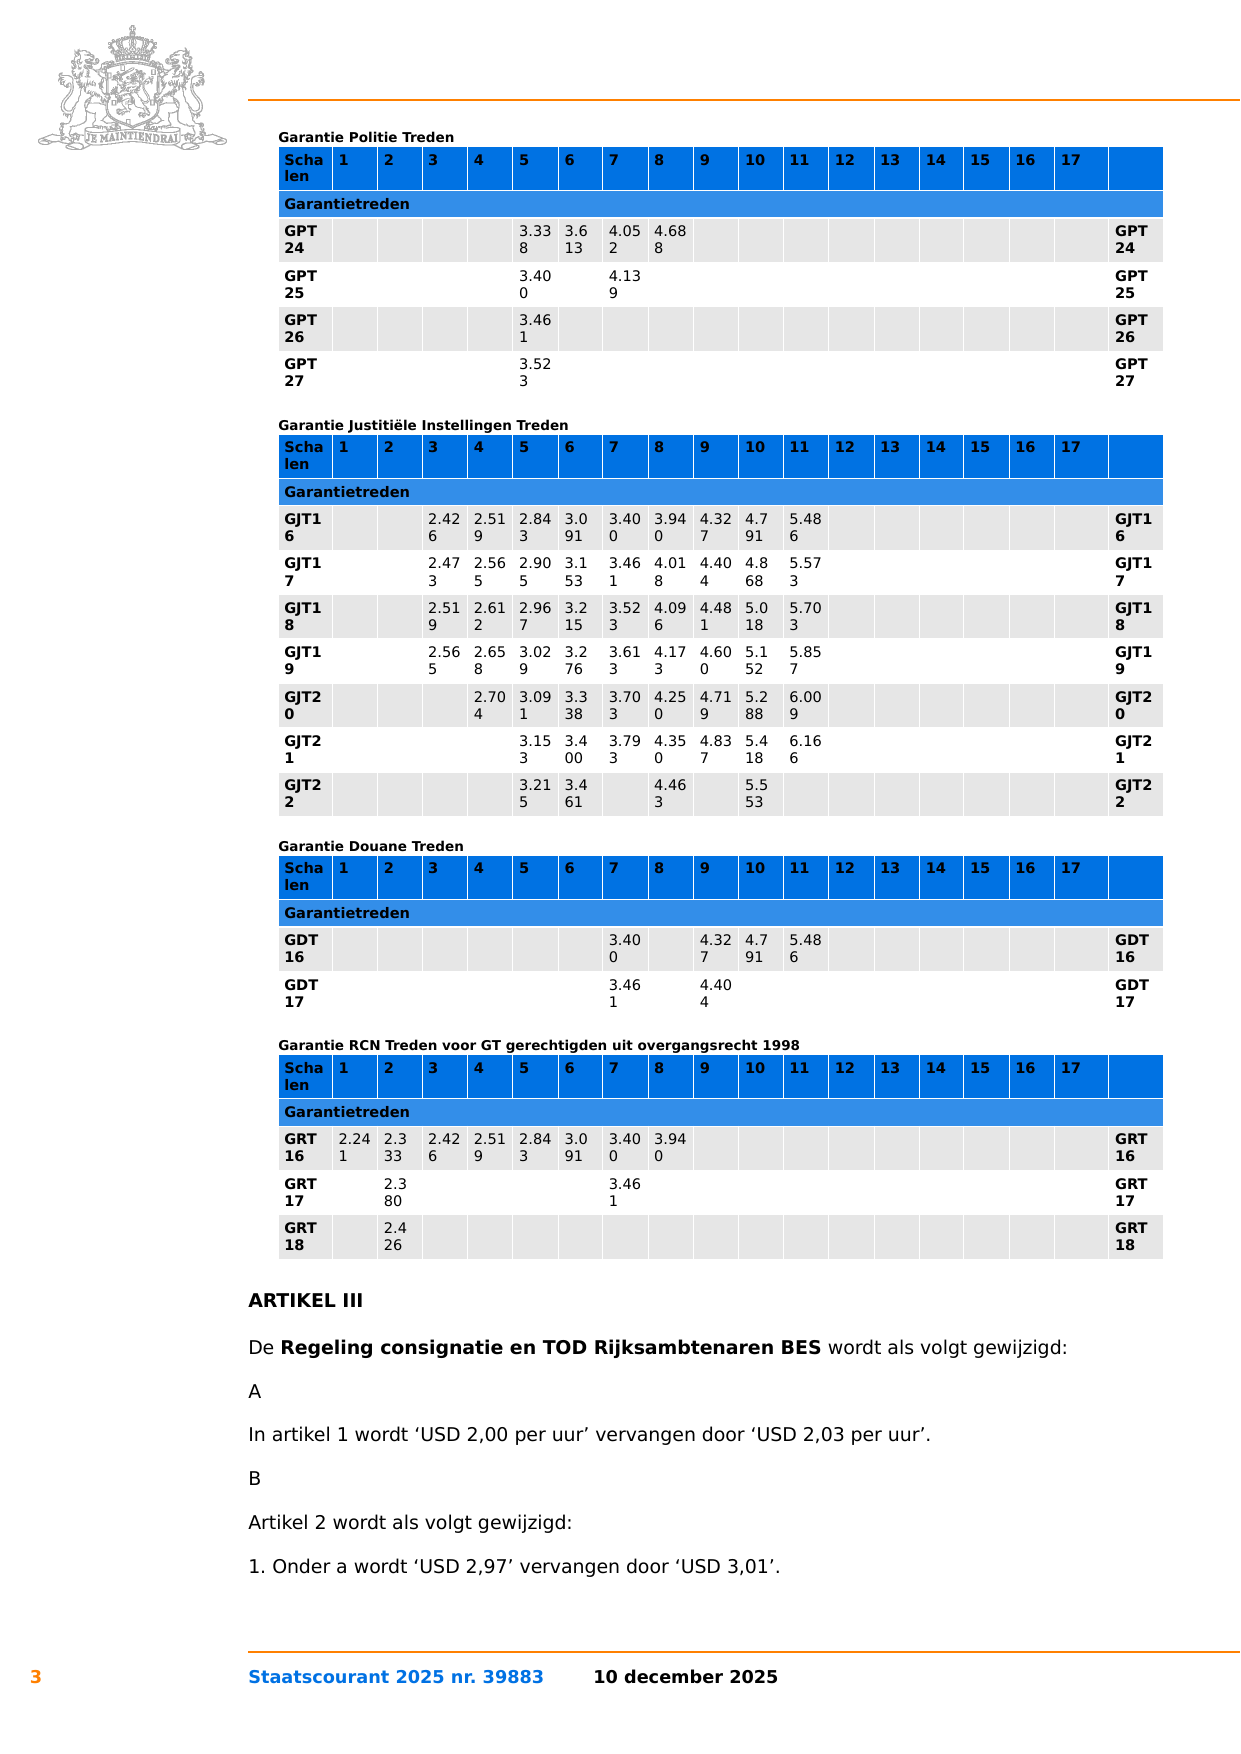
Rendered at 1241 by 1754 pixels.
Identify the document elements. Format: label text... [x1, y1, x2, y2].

text A [248, 1381, 1163, 1402]
table_cell [649, 307, 693, 351]
table_cell [875, 551, 919, 594]
table_cell [378, 551, 422, 594]
table_cell [378, 352, 422, 395]
table_cell [1055, 263, 1108, 306]
table_cell [1010, 972, 1054, 1015]
table_cell [1055, 595, 1108, 638]
table_cell [920, 640, 963, 683]
table_cell 13 [875, 856, 919, 899]
table_cell 9 [694, 856, 738, 899]
table_cell 15 [964, 856, 1009, 899]
table_cell 15 [964, 1055, 1009, 1098]
table_cell [920, 728, 963, 772]
table_cell 4.837 [694, 728, 738, 772]
table_cell 2.905 [513, 551, 558, 594]
table_cell [829, 640, 874, 683]
table_cell [1055, 928, 1108, 971]
table_cell [468, 928, 512, 971]
table_cell GJT17 [279, 551, 332, 594]
table_cell 3.461 [603, 1171, 648, 1214]
text In artikel 1 wordt ‘USD 2,00 per uur’ vervangen door ‘USD 2,03 per uur’. [248, 1424, 1163, 1446]
table_cell [1010, 1127, 1054, 1170]
table_cell GJT19 [279, 640, 332, 683]
table_cell [649, 1171, 693, 1214]
table_cell [784, 1171, 828, 1214]
table_cell [739, 1127, 783, 1170]
table_cell 3.461 [603, 972, 648, 1015]
table_cell [468, 263, 512, 306]
table_cell 4.404 [694, 972, 738, 1015]
table_cell [739, 972, 783, 1015]
table_cell 5.486 [784, 928, 828, 971]
table_cell [964, 928, 1009, 971]
table_cell [423, 307, 467, 351]
table_cell [559, 972, 602, 1015]
table_cell [378, 506, 422, 550]
table_cell [423, 972, 467, 1015]
table_cell [739, 1171, 783, 1214]
table_cell 3.338 [559, 684, 602, 727]
table_cell [1010, 219, 1054, 262]
table_cell [468, 773, 512, 816]
table_cell [829, 773, 874, 816]
table_cell GRT18 [1109, 1215, 1163, 1259]
table_cell 4.463 [649, 773, 693, 816]
table_cell [829, 506, 874, 550]
table_cell 3.613 [603, 640, 648, 683]
table_cell [829, 1215, 874, 1259]
table_cell [378, 728, 422, 772]
subtitle ARTIKEL III [248, 1290, 1163, 1312]
table_cell [1055, 506, 1108, 550]
table_cell 2.380 [378, 1171, 422, 1214]
table_cell [875, 928, 919, 971]
table_cell 5 [513, 147, 558, 190]
table_cell 5.703 [784, 595, 828, 638]
table_cell [468, 352, 512, 395]
table_cell 2 [378, 435, 422, 478]
table_cell [964, 684, 1009, 727]
table_cell 2.519 [468, 506, 512, 550]
table_cell 5.486 [784, 506, 828, 550]
table_cell GJT17 [1109, 551, 1163, 594]
table_cell [964, 506, 1009, 550]
table_cell [964, 307, 1009, 351]
table_cell GJT18 [279, 595, 332, 638]
table_cell [649, 263, 693, 306]
table_cell 4.350 [649, 728, 693, 772]
table_cell GJT21 [1109, 728, 1163, 772]
table_cell [513, 1171, 558, 1214]
table_cell 3.940 [649, 506, 693, 550]
table_cell [920, 595, 963, 638]
table_cell 5.152 [739, 640, 783, 683]
table_cell [423, 728, 467, 772]
table_cell GPT26 [1109, 307, 1163, 351]
table_cell 3.400 [513, 263, 558, 306]
table_cell 5 [513, 435, 558, 478]
table_cell 16 [1010, 147, 1054, 190]
table_cell [694, 219, 738, 262]
table_cell [875, 595, 919, 638]
table_cell 2.241 [333, 1127, 377, 1170]
text Artikel 2 wordt als volgt gewijzigd: [248, 1512, 1163, 1534]
table_cell 3.400 [603, 1127, 648, 1170]
table_cell 2.333 [378, 1127, 422, 1170]
table_cell GPT24 [279, 219, 332, 262]
table_cell [964, 352, 1009, 395]
table_cell GRT17 [1109, 1171, 1163, 1214]
table_cell 1 [333, 856, 377, 899]
table_cell 12 [829, 856, 874, 899]
table_cell [920, 1127, 963, 1170]
table_cell [829, 263, 874, 306]
table_cell 17 [1055, 147, 1108, 190]
table_cell 3 [423, 856, 467, 899]
table_cell [784, 1127, 828, 1170]
table_cell [920, 551, 963, 594]
table_cell 16 [1010, 856, 1054, 899]
table_cell [1055, 640, 1108, 683]
table_cell [559, 928, 602, 971]
table_cell 14 [920, 147, 963, 190]
table_cell [1010, 307, 1054, 351]
table_cell [829, 352, 874, 395]
table_cell [1010, 506, 1054, 550]
table_cell 17 [1055, 435, 1108, 478]
table_cell [784, 263, 828, 306]
table_cell [378, 928, 422, 971]
table_cell 4 [468, 147, 512, 190]
table_cell GPT27 [1109, 352, 1163, 395]
table_cell 4.791 [739, 506, 783, 550]
table_cell [1010, 551, 1054, 594]
table_cell [739, 307, 783, 351]
table_cell 3.091 [513, 684, 558, 727]
table_cell GRT18 [279, 1215, 332, 1259]
table_cell [739, 1215, 783, 1259]
table_cell 10 [739, 856, 783, 899]
table_cell [875, 1127, 919, 1170]
table_cell 2.565 [423, 640, 467, 683]
table_cell 5 [513, 856, 558, 899]
table_cell [378, 219, 422, 262]
table_header Garantie RCN Treden voor GT gerechtigden uit overgangsrecht 1998 [278, 1038, 1163, 1054]
table_cell 2.426 [423, 1127, 467, 1170]
table_cell 14 [920, 1055, 963, 1098]
table_cell 3.461 [603, 551, 648, 594]
table_cell 5.418 [739, 728, 783, 772]
table_cell Garantietreden [279, 900, 1163, 926]
table_cell [829, 219, 874, 262]
table_cell 11 [784, 147, 828, 190]
table_cell 3.091 [559, 506, 602, 550]
table_cell [920, 1171, 963, 1214]
table_cell 4.139 [603, 263, 648, 306]
table_cell [829, 1171, 874, 1214]
table_cell 3.461 [559, 773, 602, 816]
table_cell [603, 307, 648, 351]
table_cell [694, 1127, 738, 1170]
table_cell 17 [1055, 1055, 1108, 1098]
table_cell [1109, 147, 1163, 190]
table_cell Garantietreden [279, 479, 1163, 505]
table_cell [829, 728, 874, 772]
table_cell 1 [333, 435, 377, 478]
table_cell 2.658 [468, 640, 512, 683]
table_cell [964, 1215, 1009, 1259]
table_cell [739, 263, 783, 306]
table_cell [378, 640, 422, 683]
table_cell [875, 728, 919, 772]
table_cell GPT26 [279, 307, 332, 351]
table_cell [1010, 728, 1054, 772]
table_cell 3.153 [513, 728, 558, 772]
table_cell [378, 307, 422, 351]
table_cell [875, 773, 919, 816]
table_cell [875, 219, 919, 262]
table_cell GJT18 [1109, 595, 1163, 638]
table_cell [423, 352, 467, 395]
table_cell 9 [694, 147, 738, 190]
table_cell [333, 928, 377, 971]
table_cell 12 [829, 435, 874, 478]
table_cell [559, 263, 602, 306]
table_header Garantie Douane Treden [278, 839, 1163, 854]
table_cell [1109, 856, 1163, 899]
table_cell [1055, 1127, 1108, 1170]
table_cell 10 [739, 147, 783, 190]
table_cell 2.843 [513, 506, 558, 550]
table_cell [559, 1171, 602, 1214]
table_cell 4.404 [694, 551, 738, 594]
table_cell [964, 551, 1009, 594]
table_cell 16 [1010, 1055, 1054, 1098]
table_cell 7 [603, 856, 648, 899]
table_cell Schalen [279, 147, 332, 190]
table_cell [964, 773, 1009, 816]
table_cell 4.018 [649, 551, 693, 594]
table_cell [1055, 551, 1108, 594]
table_cell 4 [468, 435, 512, 478]
table_cell [920, 506, 963, 550]
table_cell [649, 1215, 693, 1259]
table_cell [649, 352, 693, 395]
table_cell [559, 307, 602, 351]
table_cell [875, 506, 919, 550]
table_cell [875, 972, 919, 1015]
table_cell GJT21 [279, 728, 332, 772]
table_cell 3.400 [603, 928, 648, 971]
table_cell 4.096 [649, 595, 693, 638]
table_cell [1055, 352, 1108, 395]
table_cell [423, 684, 467, 727]
table_cell [694, 1215, 738, 1259]
table_cell [333, 1215, 377, 1259]
table_cell 6 [559, 147, 602, 190]
table_cell GDT16 [1109, 928, 1163, 971]
text 1. Onder a wordt ‘USD 2,97’ vervangen door ‘USD 3,01’. [248, 1556, 1163, 1578]
table_cell 3.276 [559, 640, 602, 683]
table_cell [964, 728, 1009, 772]
table_cell [603, 352, 648, 395]
table_cell 3.153 [559, 551, 602, 594]
table_cell 2.426 [378, 1215, 422, 1259]
table_cell 15 [964, 147, 1009, 190]
table_cell 3.338 [513, 219, 558, 262]
table_cell [1055, 1171, 1108, 1214]
table_cell 11 [784, 435, 828, 478]
table_cell [513, 972, 558, 1015]
table_cell [694, 307, 738, 351]
table_cell 4.327 [694, 928, 738, 971]
table_cell [964, 640, 1009, 683]
table_cell [603, 1215, 648, 1259]
table_cell 12 [829, 147, 874, 190]
table_cell [784, 352, 828, 395]
table_cell 17 [1055, 856, 1108, 899]
table_cell 4.052 [603, 219, 648, 262]
table_cell 4.791 [739, 928, 783, 971]
table_cell 4 [468, 1055, 512, 1098]
table_cell [468, 307, 512, 351]
table_cell 2.612 [468, 595, 512, 638]
table_cell [333, 307, 377, 351]
table_cell 2.967 [513, 595, 558, 638]
table_cell 4.250 [649, 684, 693, 727]
table_cell 15 [964, 435, 1009, 478]
table_cell [1010, 263, 1054, 306]
table_cell GPT24 [1109, 219, 1163, 262]
table_cell [423, 263, 467, 306]
table_cell 5 [513, 1055, 558, 1098]
table_cell [423, 928, 467, 971]
table_cell [1055, 972, 1108, 1015]
table_cell GRT16 [279, 1127, 332, 1170]
table_cell [920, 972, 963, 1015]
table_cell [378, 595, 422, 638]
table_cell GPT25 [279, 263, 332, 306]
table_cell 10 [739, 435, 783, 478]
table_cell [920, 352, 963, 395]
table_cell [875, 1215, 919, 1259]
table_cell 4.481 [694, 595, 738, 638]
table_cell [468, 972, 512, 1015]
table_cell Schalen [279, 435, 332, 478]
table_cell [964, 1171, 1009, 1214]
table_cell 3 [423, 147, 467, 190]
table_cell [875, 307, 919, 351]
table_cell [333, 728, 377, 772]
table_cell 8 [649, 1055, 693, 1098]
table_cell GRT17 [279, 1171, 332, 1214]
table_cell 6.009 [784, 684, 828, 727]
table_cell 3.029 [513, 640, 558, 683]
table_cell 3.793 [603, 728, 648, 772]
table_cell [920, 928, 963, 971]
table_cell 3.400 [559, 728, 602, 772]
table_cell [964, 1127, 1009, 1170]
table_cell [468, 219, 512, 262]
table_cell GJT19 [1109, 640, 1163, 683]
table_cell GPT25 [1109, 263, 1163, 306]
table_cell [964, 972, 1009, 1015]
table_cell [875, 640, 919, 683]
table_cell [468, 1215, 512, 1259]
table_cell 8 [649, 856, 693, 899]
table_cell [423, 219, 467, 262]
table_cell 7 [603, 435, 648, 478]
table_cell 11 [784, 856, 828, 899]
table_cell 14 [920, 435, 963, 478]
table_cell 8 [649, 147, 693, 190]
table_cell [920, 1215, 963, 1259]
table_cell GRT16 [1109, 1127, 1163, 1170]
table_cell 16 [1010, 435, 1054, 478]
table_cell 2 [378, 1055, 422, 1098]
table_cell 3.940 [649, 1127, 693, 1170]
table_cell [829, 928, 874, 971]
table_cell [784, 219, 828, 262]
table_cell [1055, 684, 1108, 727]
table_cell [1055, 728, 1108, 772]
picture [38, 25, 227, 150]
table_cell [1010, 928, 1054, 971]
table_cell [829, 551, 874, 594]
table_cell [333, 773, 377, 816]
table_cell GJT20 [1109, 684, 1163, 727]
table_cell [1055, 219, 1108, 262]
table_cell 6 [559, 435, 602, 478]
table_cell [694, 352, 738, 395]
table_cell [1010, 773, 1054, 816]
table_cell [784, 1215, 828, 1259]
table_cell 5.018 [739, 595, 783, 638]
table_header Garantie Justitiële Instellingen Treden [278, 418, 1163, 433]
table_cell [1010, 640, 1054, 683]
table_cell [559, 1215, 602, 1259]
table_cell [1010, 595, 1054, 638]
table_cell [333, 684, 377, 727]
table_cell [964, 595, 1009, 638]
table_cell [333, 263, 377, 306]
table_cell 4.173 [649, 640, 693, 683]
table_cell 14 [920, 856, 963, 899]
table_cell 2 [378, 856, 422, 899]
table_cell 2.565 [468, 551, 512, 594]
table_cell 13 [875, 435, 919, 478]
table_cell [829, 1127, 874, 1170]
table_cell [649, 928, 693, 971]
table_cell GJT20 [279, 684, 332, 727]
table_cell [875, 352, 919, 395]
table_cell [1010, 352, 1054, 395]
table_cell [513, 928, 558, 971]
table_cell [333, 551, 377, 594]
table_cell [920, 263, 963, 306]
table_cell [920, 307, 963, 351]
table_cell 5.288 [739, 684, 783, 727]
table_cell [784, 972, 828, 1015]
table_cell 3.613 [559, 219, 602, 262]
table_cell [559, 352, 602, 395]
table_cell [333, 506, 377, 550]
table_cell [423, 1171, 467, 1214]
table_cell [694, 1171, 738, 1214]
table_cell Garantietreden [279, 191, 1163, 217]
table_cell 4.688 [649, 219, 693, 262]
table_cell [378, 773, 422, 816]
table_cell 3.215 [559, 595, 602, 638]
table_cell 6 [559, 856, 602, 899]
table_cell [964, 219, 1009, 262]
table_cell 4 [468, 856, 512, 899]
text De Regeling consignatie en TOD Rijksambtenaren BES wordt als volgt gewijzigd: [248, 1337, 1163, 1359]
table_cell [333, 352, 377, 395]
table_cell GJT22 [1109, 773, 1163, 816]
table_cell 5.573 [784, 551, 828, 594]
table_cell [513, 1215, 558, 1259]
table_cell 2.426 [423, 506, 467, 550]
text B [248, 1468, 1163, 1490]
table_cell [964, 263, 1009, 306]
table_cell 13 [875, 147, 919, 190]
table_cell 3.400 [603, 506, 648, 550]
table_cell [378, 263, 422, 306]
table_cell [875, 1171, 919, 1214]
table_cell GJT16 [1109, 506, 1163, 550]
table_cell [694, 773, 738, 816]
table_cell 7 [603, 147, 648, 190]
table_cell [694, 263, 738, 306]
table_cell 12 [829, 1055, 874, 1098]
table_cell GDT16 [279, 928, 332, 971]
table_cell 3.523 [603, 595, 648, 638]
table_cell [829, 972, 874, 1015]
table_cell 6 [559, 1055, 602, 1098]
table_cell [1010, 1215, 1054, 1259]
table_cell [1055, 773, 1108, 816]
table_cell [1055, 1215, 1108, 1259]
table_cell 5.857 [784, 640, 828, 683]
table_cell 2.704 [468, 684, 512, 727]
table_cell GDT17 [1109, 972, 1163, 1015]
table_cell [333, 640, 377, 683]
table_cell Garantietreden [279, 1099, 1163, 1126]
table_cell 4.600 [694, 640, 738, 683]
table_cell [1055, 307, 1108, 351]
table_cell 3.091 [559, 1127, 602, 1170]
table_cell GJT22 [279, 773, 332, 816]
table_cell [603, 773, 648, 816]
table_cell [423, 773, 467, 816]
table_cell 3 [423, 435, 467, 478]
table_cell GDT17 [279, 972, 332, 1015]
table_cell 2.473 [423, 551, 467, 594]
table_cell [1109, 435, 1163, 478]
table_cell GPT27 [279, 352, 332, 395]
table_cell [378, 972, 422, 1015]
table_cell [378, 684, 422, 727]
table_cell 3.523 [513, 352, 558, 395]
table_cell [784, 773, 828, 816]
table_cell [649, 972, 693, 1015]
table_cell [333, 219, 377, 262]
table_cell 3.461 [513, 307, 558, 351]
table_cell [739, 219, 783, 262]
table_cell 4.719 [694, 684, 738, 727]
table_cell 9 [694, 435, 738, 478]
table_cell 6.166 [784, 728, 828, 772]
table_cell 3.215 [513, 773, 558, 816]
table_cell [468, 1171, 512, 1214]
table_cell 2.519 [468, 1127, 512, 1170]
table_cell 8 [649, 435, 693, 478]
table_header Garantie Politie Treden [278, 130, 1163, 146]
table_cell 7 [603, 1055, 648, 1098]
table_cell [333, 1171, 377, 1214]
table_cell [875, 263, 919, 306]
table_cell 11 [784, 1055, 828, 1098]
table_cell [1010, 1171, 1054, 1214]
table_cell Schalen [279, 1055, 332, 1098]
table_cell [333, 595, 377, 638]
table_cell 13 [875, 1055, 919, 1098]
table_cell 3 [423, 1055, 467, 1098]
table_cell GJT16 [279, 506, 332, 550]
table_cell [875, 684, 919, 727]
table_cell 9 [694, 1055, 738, 1098]
table_cell 1 [333, 1055, 377, 1098]
table_cell 4.868 [739, 551, 783, 594]
table_cell 2.519 [423, 595, 467, 638]
table_cell [920, 773, 963, 816]
table_cell 5.553 [739, 773, 783, 816]
table_cell [468, 728, 512, 772]
table_cell [739, 352, 783, 395]
table_cell [333, 972, 377, 1015]
table_cell 3.703 [603, 684, 648, 727]
table_cell [920, 684, 963, 727]
table_cell [1109, 1055, 1163, 1098]
table_cell 2 [378, 147, 422, 190]
table_cell [423, 1215, 467, 1259]
table_cell [920, 219, 963, 262]
table_cell [829, 684, 874, 727]
table_cell 2.843 [513, 1127, 558, 1170]
table_cell [784, 307, 828, 351]
table_cell 1 [333, 147, 377, 190]
table_cell [829, 595, 874, 638]
table_cell Schalen [279, 856, 332, 899]
table_cell [1010, 684, 1054, 727]
table_cell 4.327 [694, 506, 738, 550]
table_cell 10 [739, 1055, 783, 1098]
table_cell [829, 307, 874, 351]
